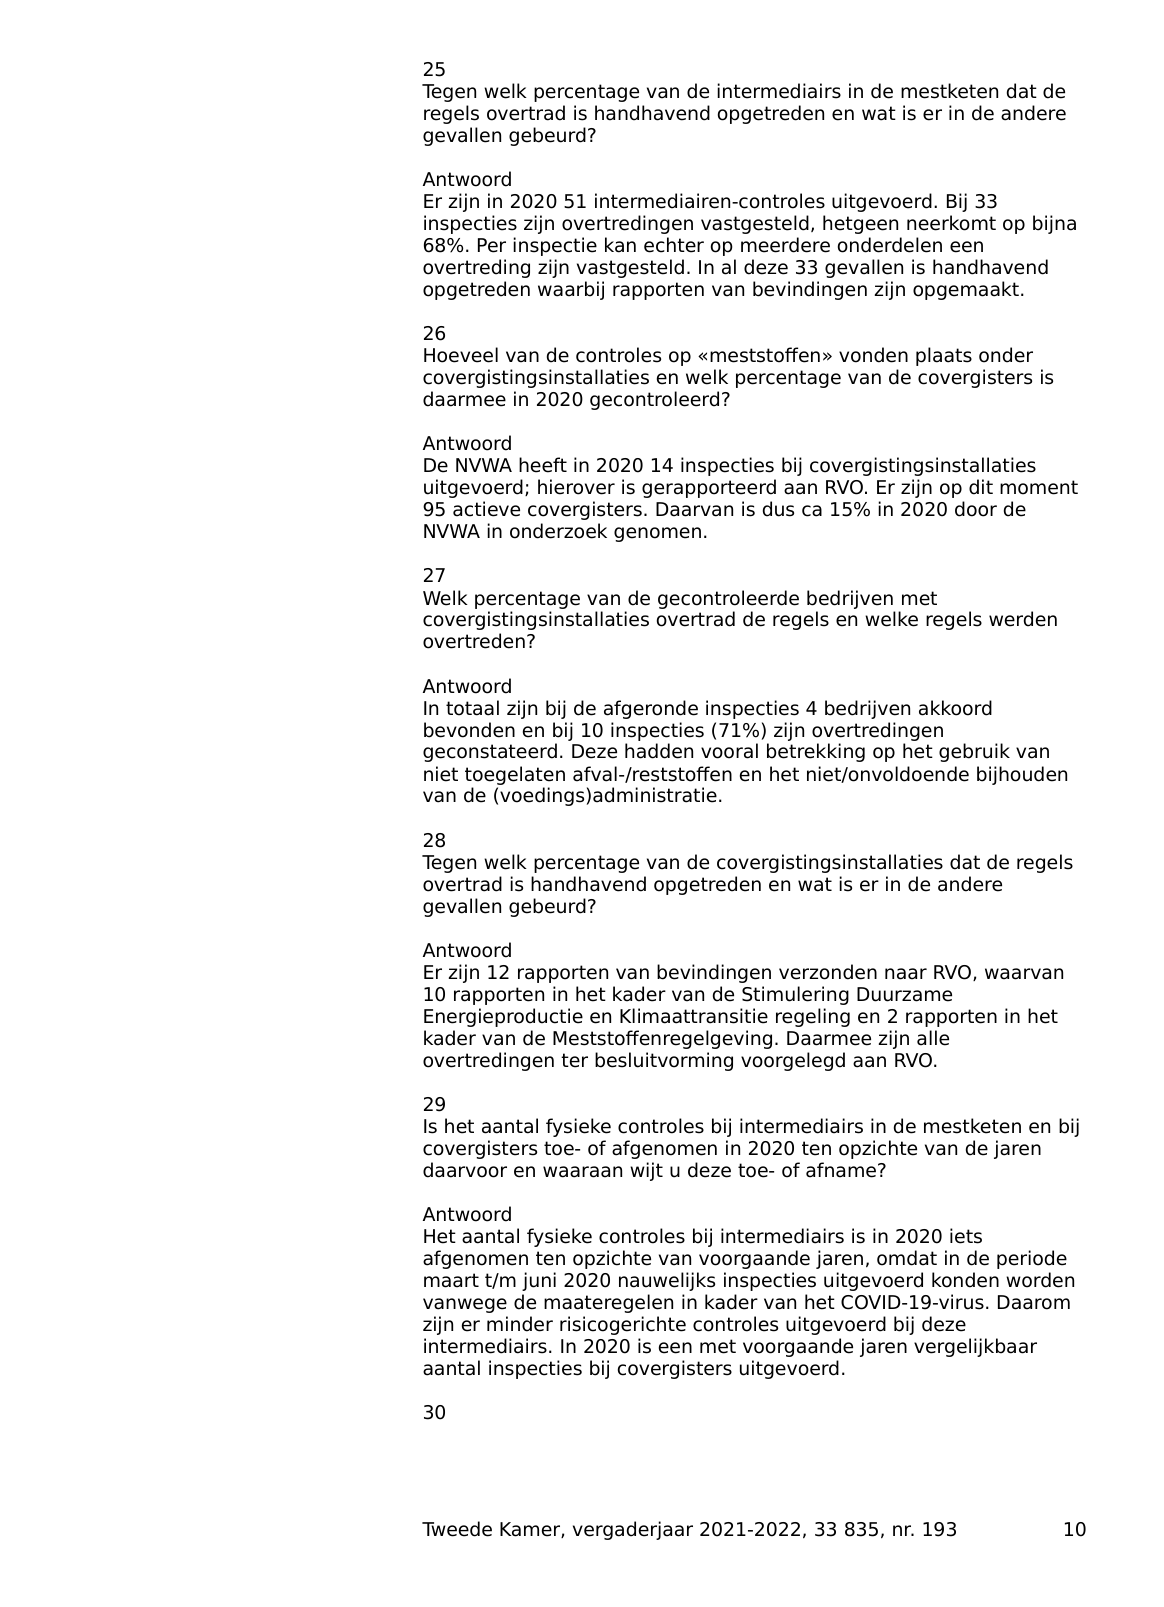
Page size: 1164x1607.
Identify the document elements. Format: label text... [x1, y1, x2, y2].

text In totaal zijn bij de afgeronde inspecties 4 bedrijven akkoord bevonden en bij 10 inspecties (71%) zijn overtredingen geconstateerd. Deze hadden vooral betrekking op het gebruik van niet toegelaten afval-/reststoffen en het niet/onvoldoende bijhouden van de (voedings)administratie. [422, 697, 1087, 807]
text De NVWA heeft in 2020 14 inspecties bij covergistingsinstallaties uitgevoerd; hierover is gerapporteerd aan RVO. Er zijn op dit moment 95 actieve covergisters. Daarvan is dus ca 15% in 2020 door de NVWA in onderzoek genomen. [422, 455, 1087, 543]
text Tegen welk percentage van de intermediairs in de mestketen dat de regels overtrad is handhavend opgetreden en wat is er in de andere gevallen gebeurd? [422, 81, 1087, 147]
text Hoeveel van de controles op «meststoffen» vonden plaats onder covergistingsinstallaties en welk percentage van de covergisters is daarmee in 2020 gecontroleerd? [422, 345, 1087, 411]
text Antwoord [422, 433, 1087, 455]
text Antwoord [422, 940, 1087, 962]
text Er zijn 12 rapporten van bevindingen verzonden naar RVO, waarvan 10 rapporten in het kader van de Stimulering Duurzame Energieproductie en Klimaattransitie regeling en 2 rapporten in het kader van de Meststoffenregelgeving. Daarmee zijn alle overtredingen ter besluitvorming voorgelegd aan RVO. [422, 962, 1087, 1072]
text Tegen welk percentage van de covergistingsinstallaties dat de regels overtrad is handhavend opgetreden en wat is er in de andere gevallen gebeurd? [422, 852, 1087, 917]
text Welk percentage van de gecontroleerde bedrijven met covergistingsinstallaties overtrad de regels en welke regels werden overtreden? [422, 587, 1087, 653]
text Antwoord [422, 169, 1087, 191]
text 29 [422, 1094, 1087, 1116]
text 25 [422, 59, 1087, 81]
text 28 [422, 829, 1087, 852]
text 27 [422, 565, 1087, 587]
text 30 [422, 1402, 1087, 1424]
text Er zijn in 2020 51 intermediairen-controles uitgevoerd. Bij 33 inspecties zijn overtredingen vastgesteld, hetgeen neerkomt op bijna 68%. Per inspectie kan echter op meerdere onderdelen een overtreding zijn vastgesteld. In al deze 33 gevallen is handhavend opgetreden waarbij rapporten van bevindingen zijn opgemaakt. [422, 191, 1087, 301]
text Het aantal fysieke controles bij intermediairs is in 2020 iets afgenomen ten opzichte van voorgaande jaren, omdat in de periode maart t/m juni 2020 nauwelijks inspecties uitgevoerd konden worden vanwege de maateregelen in kader van het COVID-19-virus. Daarom zijn er minder risicogerichte controles uitgevoerd bij deze intermediairs. In 2020 is een met voorgaande jaren vergelijkbaar aantal inspecties bij covergisters uitgevoerd. [422, 1226, 1087, 1380]
text Antwoord [422, 1204, 1087, 1226]
text 26 [422, 323, 1087, 345]
text Is het aantal fysieke controles bij intermediairs in de mestketen en bij covergisters toe- of afgenomen in 2020 ten opzichte van de jaren daarvoor en waaraan wijt u deze toe- of afname? [422, 1116, 1087, 1182]
text Antwoord [422, 676, 1087, 697]
